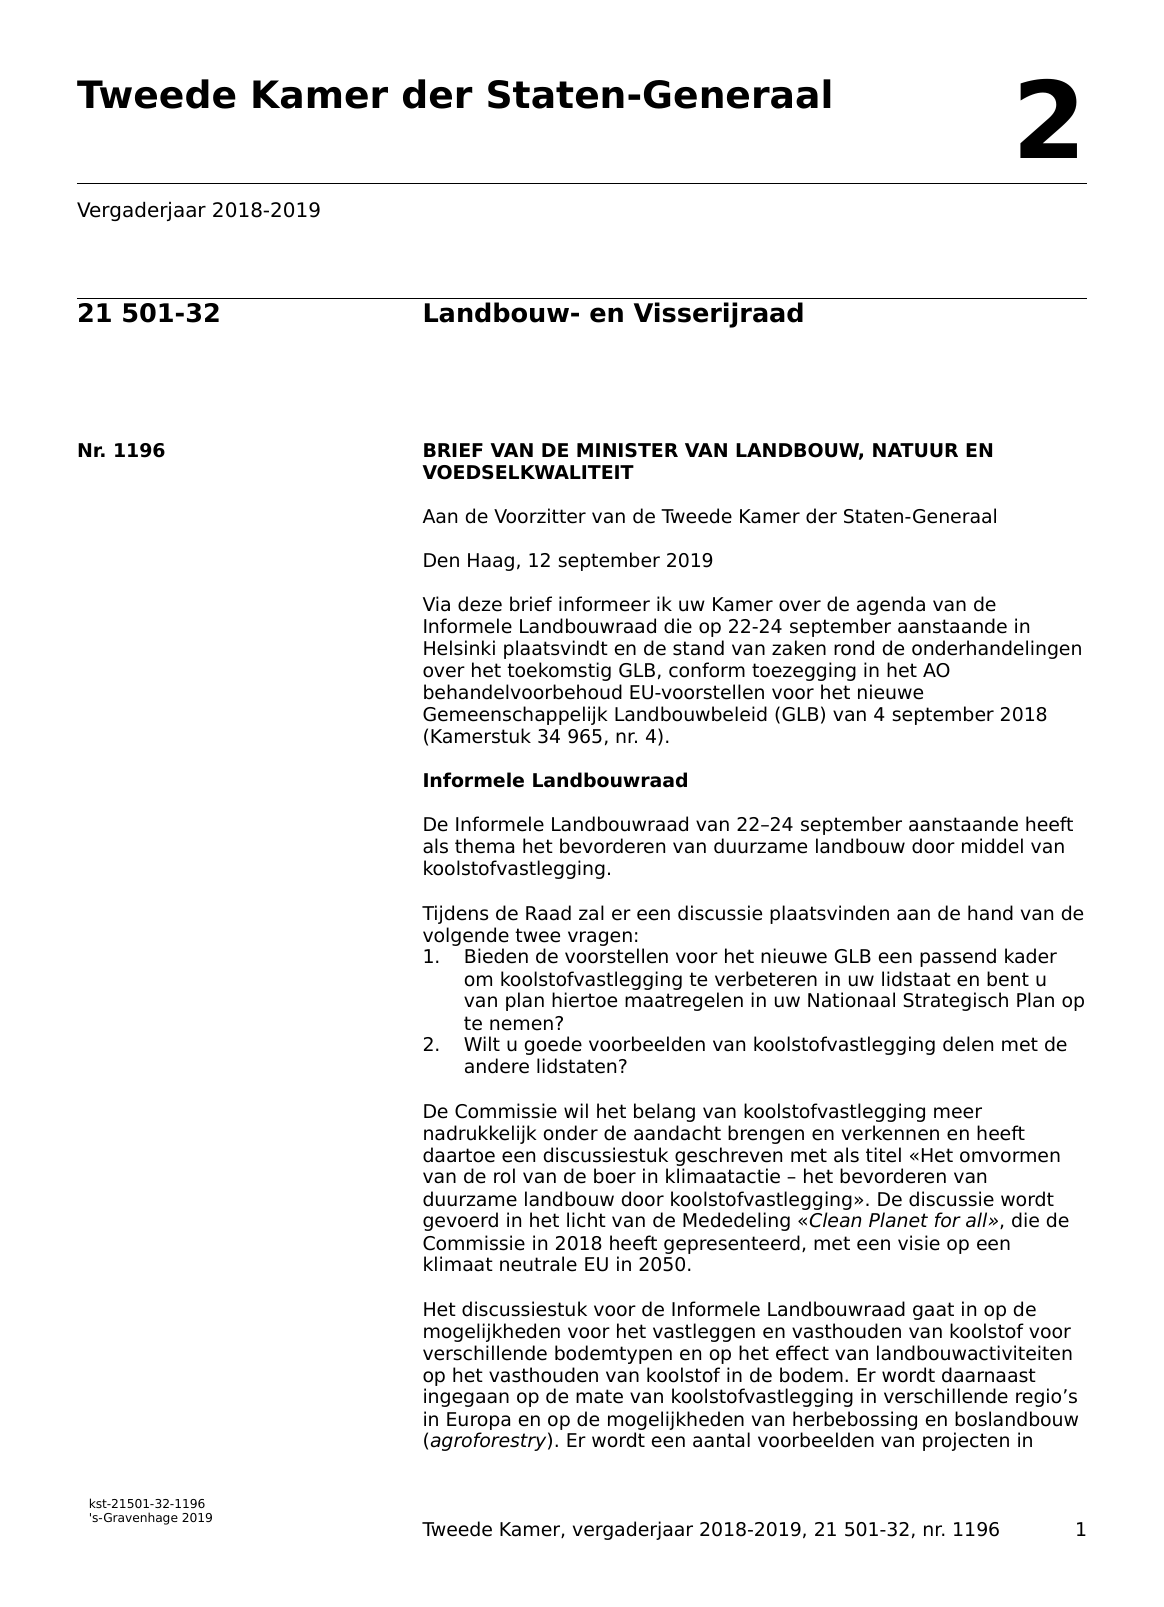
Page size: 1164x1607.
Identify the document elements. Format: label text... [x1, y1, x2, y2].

subtitle Informele Landbouwraad [422, 770, 1087, 792]
text De Informele Landbouwraad van 22–24 september aanstaande heeft als thema het bevorderen van duurzame landbouw door middel van koolstofvastlegging. [422, 814, 1087, 880]
text Aan de Voorzitter van de Tweede Kamer der Staten-Generaal [422, 506, 1087, 528]
text kst-21501-32-1196 [88, 1497, 323, 1511]
text Het discussiestuk voor de Informele Landbouwraad gaat in op de mogelijkheden voor het vastleggen en vasthouden van koolstof voor verschillende bodemtypen en op het effect van landbouwactiviteiten op het vasthouden van koolstof in de bodem. Er wordt daarnaast ingegaan op de mate van koolstofvastlegging in verschillende regio’s in Europa en op de mogelijkheden van herbebossing en boslandbouw (agroforestry). Er wordt een aantal voorbeelden van projecten in [422, 1298, 1087, 1452]
text De Commissie wil het belang van koolstofvastlegging meer nadrukkelijk onder de aandacht brengen en verkennen en heeft daartoe een discussiestuk geschreven met als titel «Het omvormen van de rol van de boer in klimaatactie – het bevorderen van duurzame landbouw door koolstofvastlegging». De discussie wordt gevoerd in het licht van de Mededeling «Clean Planet for all», die de Commissie in 2018 heeft gepresenteerd, met een visie op een klimaat neutrale EU in 2050. [422, 1101, 1087, 1276]
text Via deze brief informeer ik uw Kamer over de agenda van de Informele Landbouwraad die op 22-24 september aanstaande in Helsinki plaatsvindt en de stand van zaken rond de onderhandelingen over het toekomstig GLB, conform toezegging in het AO behandelvoorbehoud EU-voorstellen voor het nieuwe Gemeenschappelijk Landbouwbeleid (GLB) van 4 september 2018 (Kamerstuk 34 965, nr. 4). [422, 594, 1087, 748]
table_header 2 [886, 59, 1087, 183]
text 's-Gravenhage 2019 [88, 1511, 323, 1525]
text Tijdens de Raad zal er een discussie plaatsvinden aan de hand van de volgende twee vragen: [422, 902, 1087, 946]
subtitle Nr. 1196 BRIEF VAN DE MINISTER VAN LANDBOUW, NATUUR EN VOEDSELKWALITEIT [77, 440, 1087, 484]
subtitle 21 501-32 Landbouw- en Visserijraad [77, 299, 1087, 329]
table_cell Vergaderjaar 2018-2019 [77, 184, 1087, 298]
text Den Haag, 12 september 2019 [422, 550, 1087, 572]
text 1. Bieden de voorstellen voor het nieuwe GLB een passend kader om koolstofvastlegging te verbeteren in uw lidstaat en bent u van plan hiertoe maatregelen in uw Nationaal Strategisch Plan op te nemen? [422, 946, 1087, 1034]
text 2. Wilt u goede voorbeelden van koolstofvastlegging delen met de andere lidstaten? [422, 1034, 1087, 1078]
table_header Tweede Kamer der Staten-Generaal [77, 59, 886, 183]
